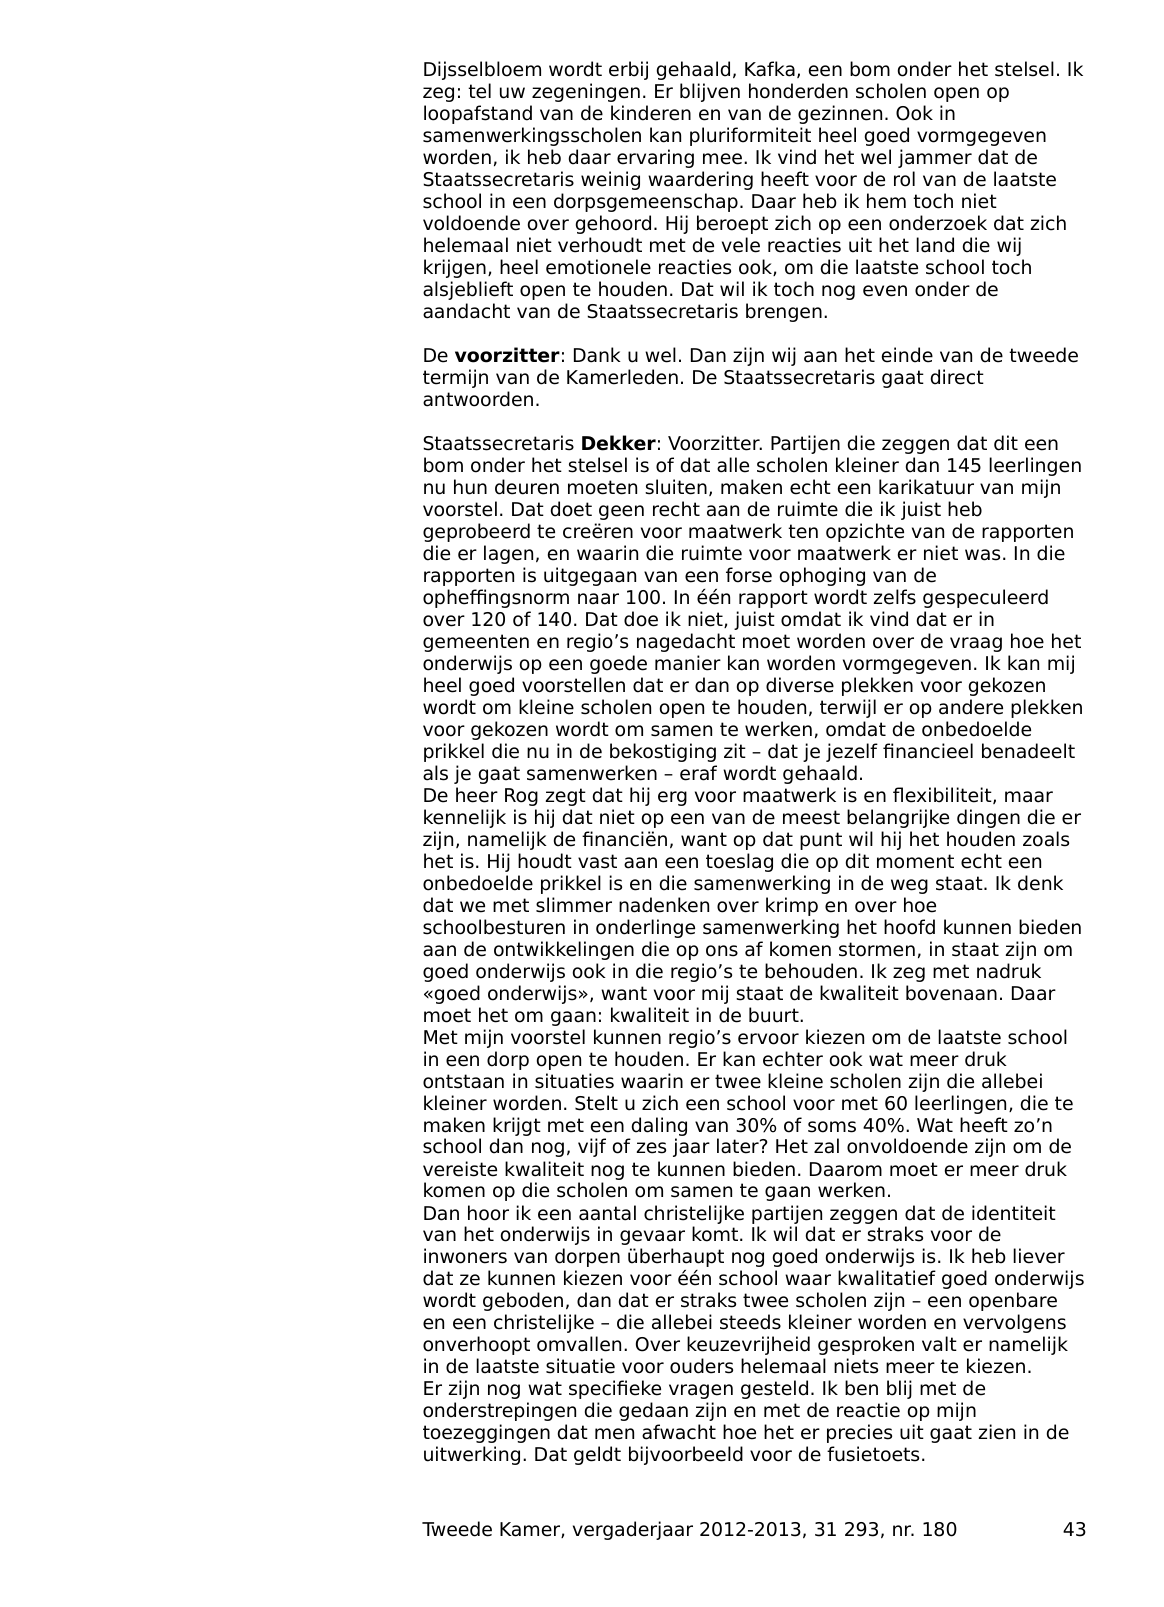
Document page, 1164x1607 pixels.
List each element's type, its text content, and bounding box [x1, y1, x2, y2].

text Staatssecretaris Dekker: Voorzitter. Partijen die zeggen dat dit een bom onder het stelsel is of dat alle scholen kleiner dan 145 leerlingen nu hun deuren moeten sluiten, maken echt een karikatuur van mijn voorstel. Dat doet geen recht aan de ruimte die ik juist heb geprobeerd te creëren voor maatwerk ten opzichte van de rapporten die er lagen, en waarin die ruimte voor maatwerk er niet was. In die rapporten is uitgegaan van een forse ophoging van de opheffingsnorm naar 100. In één rapport wordt zelfs gespeculeerd over 120 of 140. Dat doe ik niet, juist omdat ik vind dat er in gemeenten en regio’s nagedacht moet worden over de vraag hoe het onderwijs op een goede manier kan worden vormgegeven. Ik kan mij heel goed voorstellen dat er dan op diverse plekken voor gekozen wordt om kleine scholen open te houden, terwijl er op andere plekken voor gekozen wordt om samen te werken, omdat de onbedoelde prikkel die nu in de bekostiging zit – dat je jezelf financieel benadeelt als je gaat samenwerken – eraf wordt gehaald. [422, 433, 1087, 785]
text Dan hoor ik een aantal christelijke partijen zeggen dat de identiteit van het onderwijs in gevaar komt. Ik wil dat er straks voor de inwoners van dorpen überhaupt nog goed onderwijs is. Ik heb liever dat ze kunnen kiezen voor één school waar kwalitatief goed onderwijs wordt geboden, dan dat er straks twee scholen zijn – een openbare en een christelijke – die allebei steeds kleiner worden en vervolgens onverhoopt omvallen. Over keuzevrijheid gesproken valt er namelijk in de laatste situatie voor ouders helemaal niets meer te kiezen. [422, 1202, 1087, 1378]
text Er zijn nog wat specifieke vragen gesteld. Ik ben blij met de onderstrepingen die gedaan zijn en met de reactie op mijn toezeggingen dat men afwacht hoe het er precies uit gaat zien in de uitwerking. Dat geldt bijvoorbeeld voor de fusietoets. [422, 1378, 1087, 1466]
text Met mijn voorstel kunnen regio’s ervoor kiezen om de laatste school in een dorp open te houden. Er kan echter ook wat meer druk ontstaan in situaties waarin er twee kleine scholen zijn die allebei kleiner worden. Stelt u zich een school voor met 60 leerlingen, die te maken krijgt met een daling van 30% of soms 40%. Wat heeft zo’n school dan nog, vijf of zes jaar later? Het zal onvoldoende zijn om de vereiste kwaliteit nog te kunnen bieden. Daarom moet er meer druk komen op die scholen om samen te gaan werken. [422, 1027, 1087, 1202]
text De voorzitter: Dank u wel. Dan zijn wij aan het einde van de tweede termijn van de Kamerleden. De Staatssecretaris gaat direct antwoorden. [422, 345, 1087, 411]
text De heer Rog zegt dat hij erg voor maatwerk is en flexibiliteit, maar kennelijk is hij dat niet op een van de meest belangrijke dingen die er zijn, namelijk de financiën, want op dat punt wil hij het houden zoals het is. Hij houdt vast aan een toeslag die op dit moment echt een onbedoelde prikkel is en die samenwerking in de weg staat. Ik denk dat we met slimmer nadenken over krimp en over hoe schoolbesturen in onderlinge samenwerking het hoofd kunnen bieden aan de ontwikkelingen die op ons af komen stormen, in staat zijn om goed onderwijs ook in die regio’s te behouden. Ik zeg met nadruk «goed onderwijs», want voor mij staat de kwaliteit bovenaan. Daar moet het om gaan: kwaliteit in de buurt. [422, 785, 1087, 1027]
text Dijsselbloem wordt erbij gehaald, Kafka, een bom onder het stelsel. Ik zeg: tel uw zegeningen. Er blijven honderden scholen open op loopafstand van de kinderen en van de gezinnen. Ook in samenwerkingsscholen kan pluriformiteit heel goed vormgegeven worden, ik heb daar ervaring mee. Ik vind het wel jammer dat de Staatssecretaris weinig waardering heeft voor de rol van de laatste school in een dorpsgemeenschap. Daar heb ik hem toch niet voldoende over gehoord. Hij beroept zich op een onderzoek dat zich helemaal niet verhoudt met de vele reacties uit het land die wij krijgen, heel emotionele reacties ook, om die laatste school toch alsjeblieft open te houden. Dat wil ik toch nog even onder de aandacht van de Staatssecretaris brengen. [422, 59, 1087, 323]
